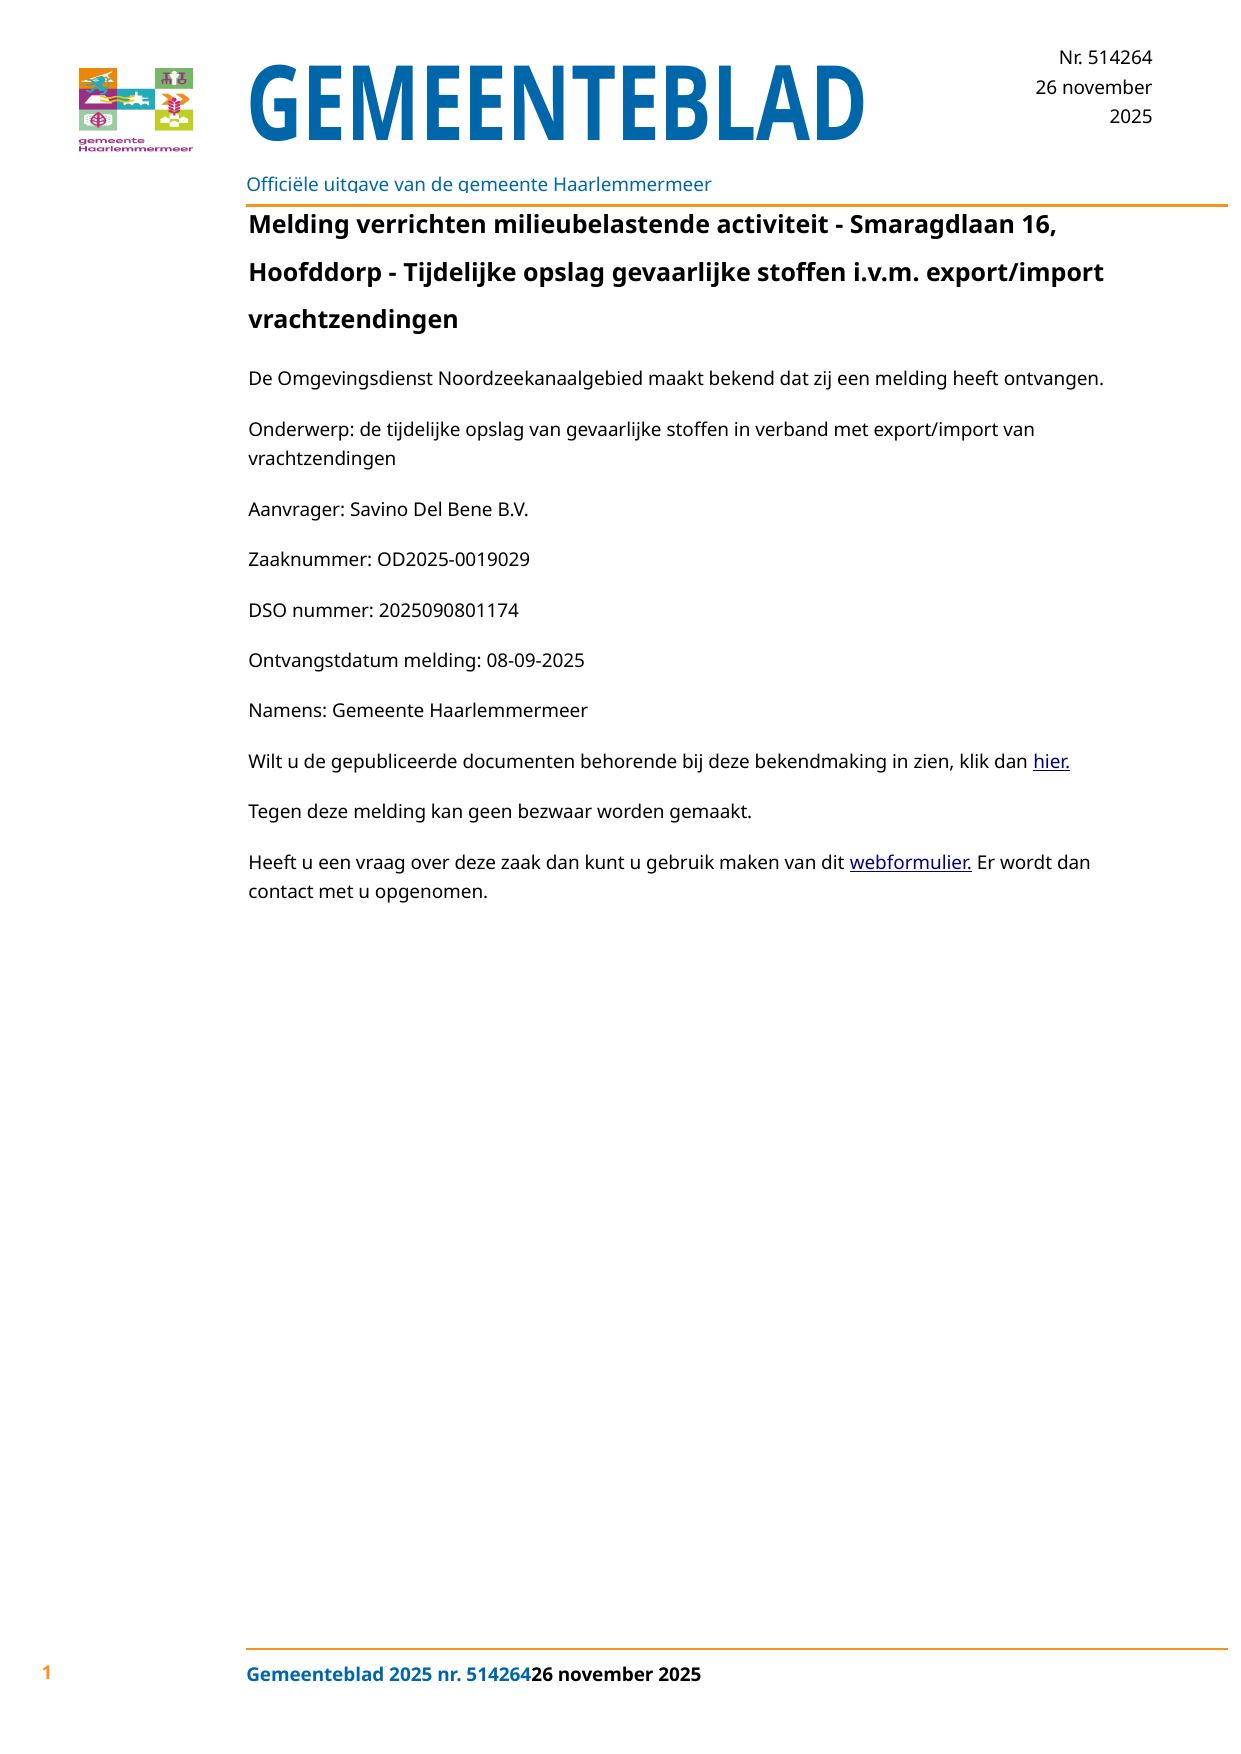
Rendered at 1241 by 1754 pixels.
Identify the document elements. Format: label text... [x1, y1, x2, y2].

text De Omgevingsdienst Noordzeekanaalgebied maakt bekend dat zij een melding heeft ontvangen. [248, 366, 1152, 391]
picture [41, 47, 231, 172]
text Heeft u een vraag over deze zaak dan kunt u gebruik maken van dit webformulier. Er wordt dan contact met u opgenomen. [248, 849, 1152, 904]
text Aanvrager: Savino Del Bene B.V. [248, 496, 1152, 522]
text Onderwerp: de tijdelijke opslag van gevaarlijke stoffen in verband met export/import van vrachtzendingen [248, 416, 1152, 471]
text Melding verrichten milieubelastende activiteit - Smaragdlaan 16, Hoofddorp - Tijdelijke opslag gevaarlijke stoffen i.v.m. export/import vrachtzendingen [248, 207, 1152, 336]
text Zaaknummer: OD2025-0019029 [248, 546, 1152, 572]
text Ontvangstdatum melding: 08-09-2025 [248, 647, 1152, 673]
text Namens: Gemeente Haarlemmermeer [248, 698, 1152, 723]
text Tegen deze melding kan geen bezwaar worden gemaakt. [248, 798, 1152, 824]
text Wilt u de gepubliceerde documenten behorende bij deze bekendmaking in zien, klik dan hier. [248, 748, 1152, 774]
text DSO nummer: 2025090801174 [248, 597, 1152, 622]
